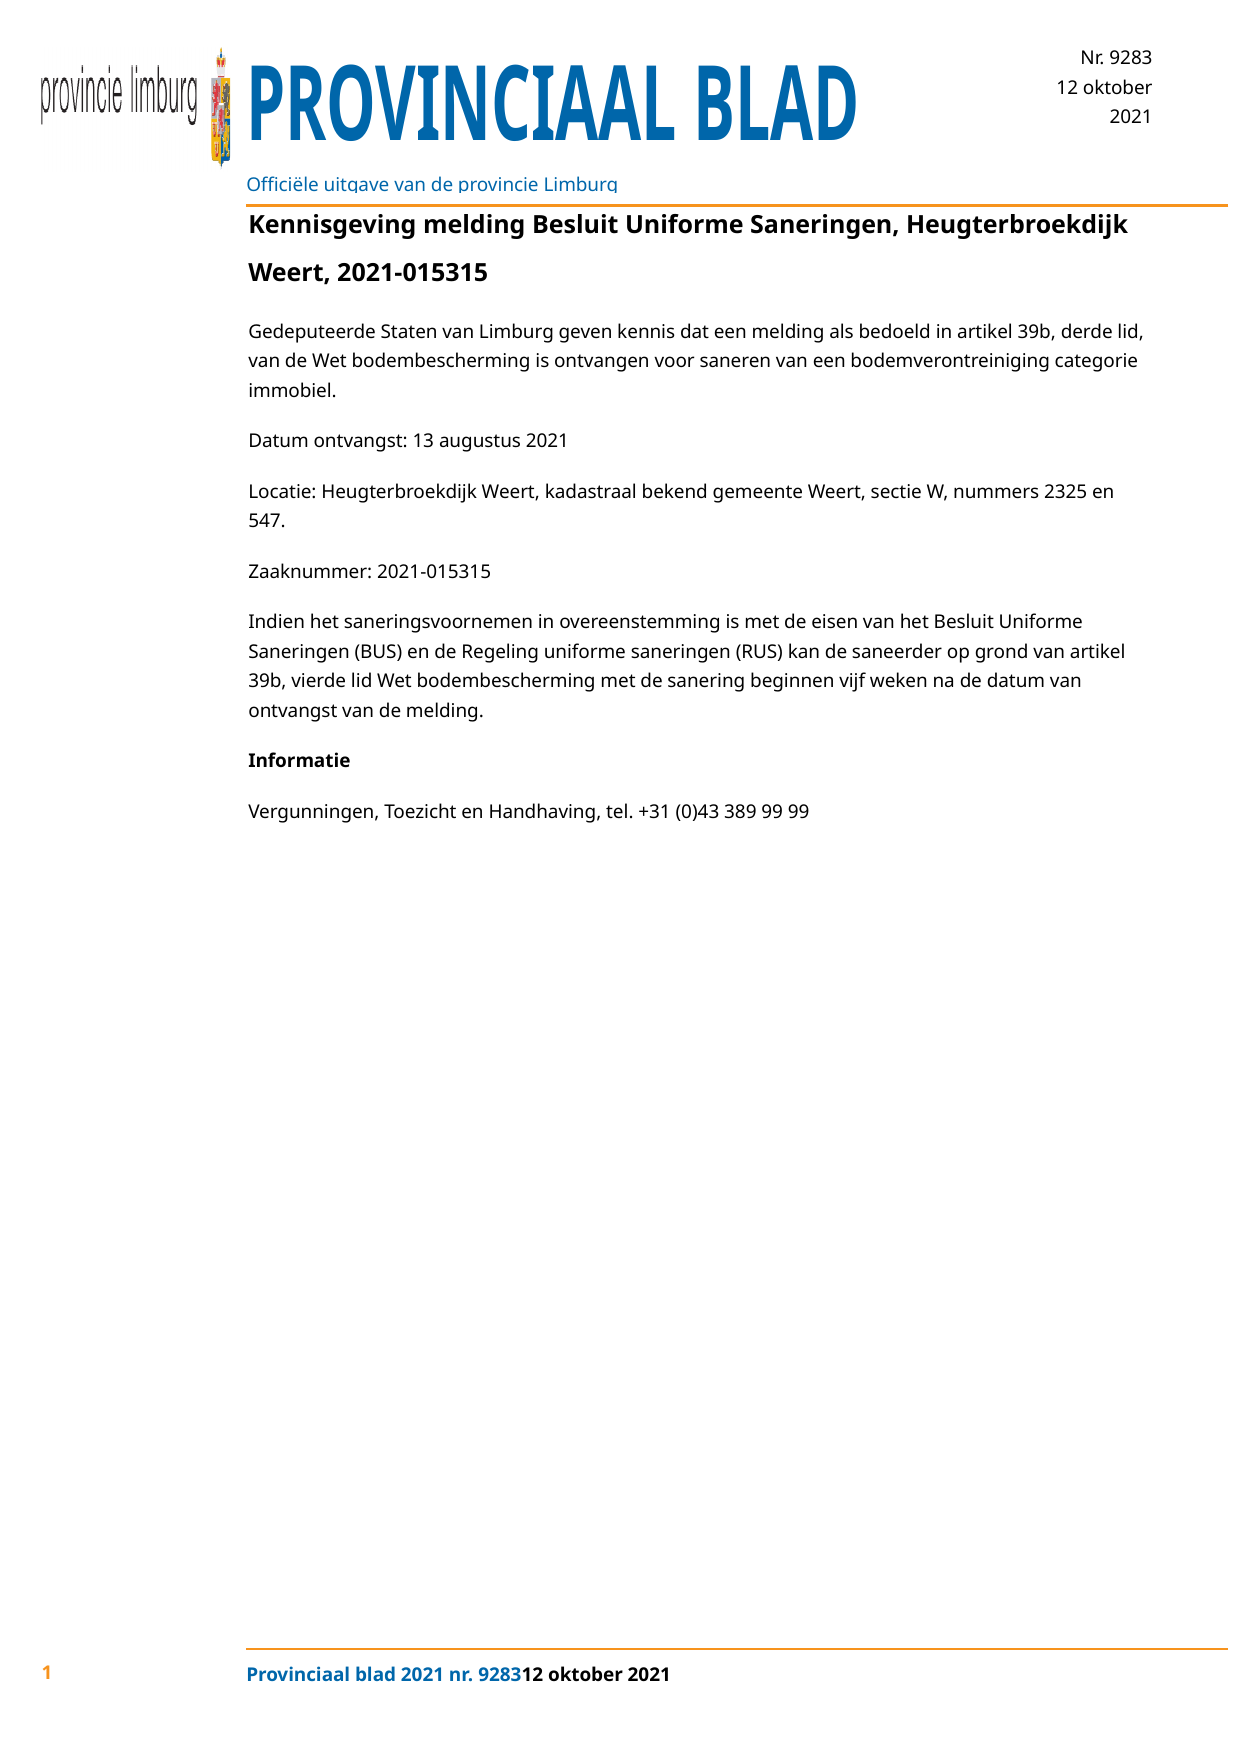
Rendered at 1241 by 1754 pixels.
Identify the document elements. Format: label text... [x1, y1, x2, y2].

text Informatie [248, 747, 1152, 773]
text Gedeputeerde Staten van Limburg geven kennis dat een melding als bedoeld in artikel 39b, derde lid, van de Wet bodembescherming is ontvangen voor saneren van een bodemverontreiniging categorie immobiel. [248, 318, 1152, 403]
text Kennisgeving melding Besluit Uniforme Saneringen, Heugterbroekdijk Weert, 2021-015315 [248, 207, 1152, 288]
text Vergunningen, Toezicht en Handhaving, tel. +31 (0)43 389 99 99 [248, 798, 1152, 824]
text Datum ontvangst: 13 augustus 2021 [248, 427, 1152, 453]
picture [41, 47, 231, 172]
text Indien het saneringsvoornemen in overeenstemming is met de eisen van het Besluit Uniforme Saneringen (BUS) en de Regeling uniforme saneringen (RUS) kan de saneerder op grond van artikel 39b, vierde lid Wet bodembescherming met de sanering beginnen vijf weken na de datum van ontvangst van de melding. [248, 608, 1152, 723]
text Locatie: Heugterbroekdijk Weert, kadastraal bekend gemeente Weert, sectie W, nummers 2325 en 547. [248, 478, 1152, 533]
text Zaaknummer: 2021-015315 [248, 558, 1152, 584]
